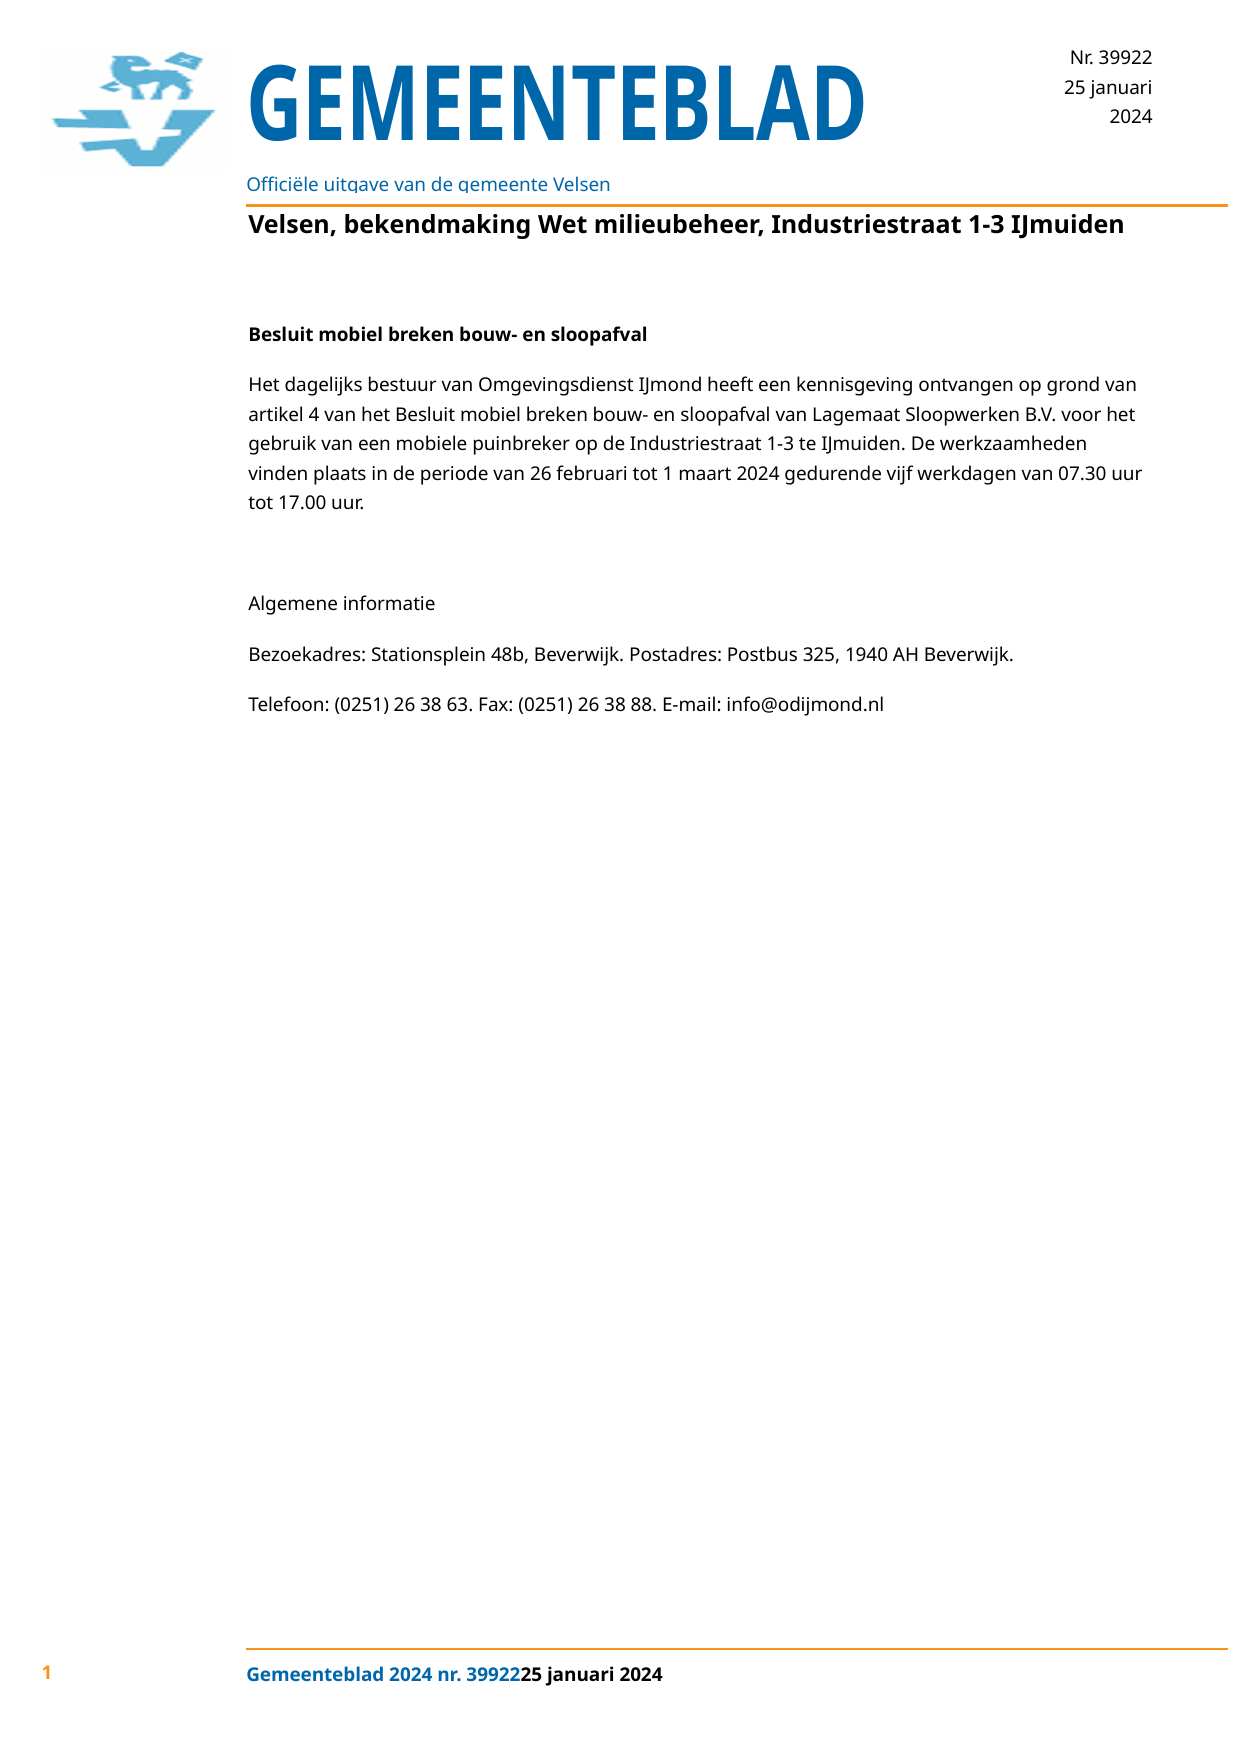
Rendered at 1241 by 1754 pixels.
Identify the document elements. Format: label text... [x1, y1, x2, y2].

text Algemene informatie [248, 590, 1152, 616]
picture [41, 47, 231, 172]
text Bezoekadres: Stationsplein 48b, Beverwijk. Postadres: Postbus 325, 1940 AH Beverwijk. [248, 641, 1152, 666]
text Besluit mobiel breken bouw- en sloopafval [248, 321, 1152, 346]
text Telefoon: (0251) 26 38 63. Fax: (0251) 26 38 88. E-mail: info@odijmond.nl [248, 691, 1152, 717]
text Het dagelijks bestuur van Omgevingsdienst IJmond heeft een kennisgeving ontvangen op grond van artikel 4 van het Besluit mobiel breken bouw- en sloopafval van Lagemaat Sloopwerken B.V. voor het gebruik van een mobiele puinbreker op de Industriestraat 1-3 te IJmuiden. De werkzaamheden vinden plaats in de periode van 26 februari tot 1 maart 2024 gedurende vijf werkdagen van 07.30 uur tot 17.00 uur. [248, 371, 1152, 515]
text Velsen, bekendmaking Wet milieubeheer, Industriestraat 1-3 IJmuiden [248, 207, 1152, 241]
